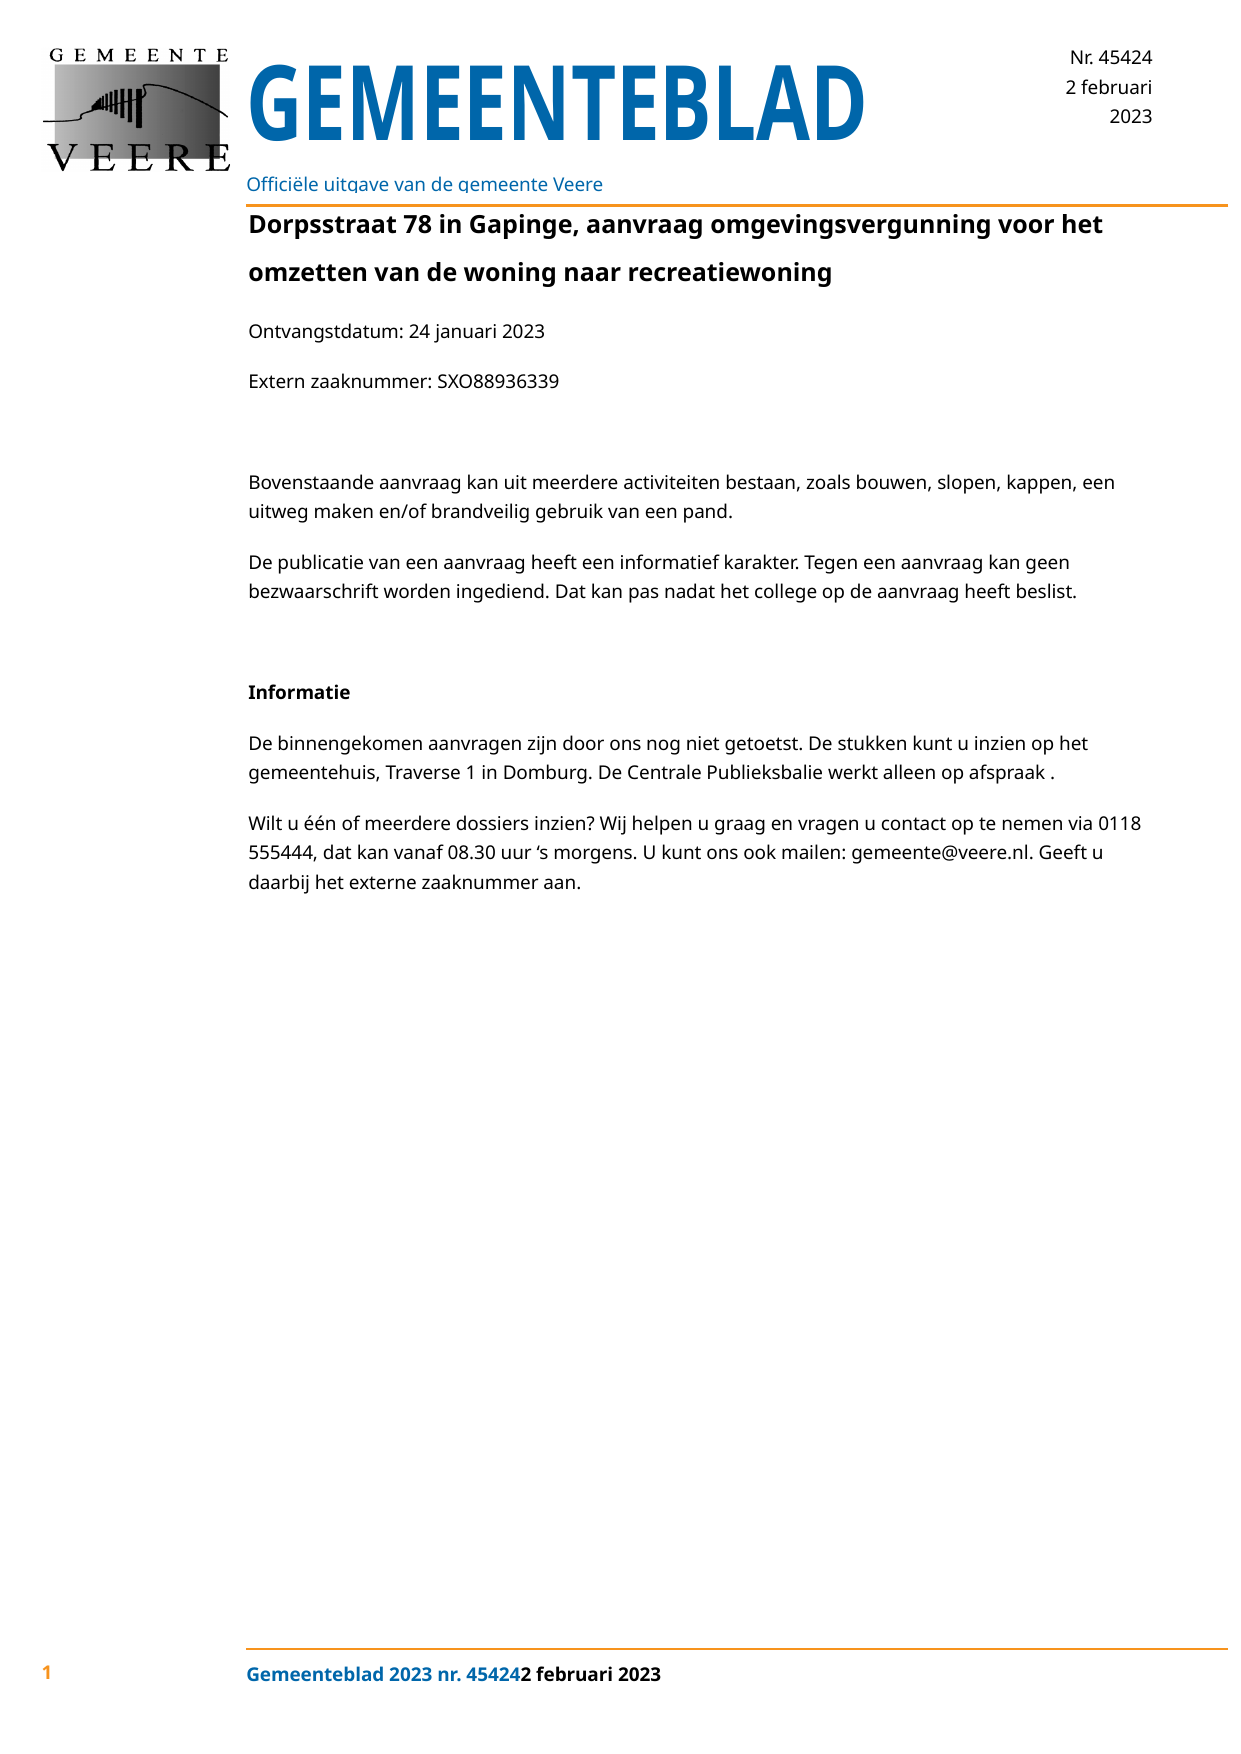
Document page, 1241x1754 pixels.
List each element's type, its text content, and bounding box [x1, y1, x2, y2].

text Bovenstaande aanvraag kan uit meerdere activiteiten bestaan, zoals bouwen, slopen, kappen, een uitweg maken en/of brandveilig gebruik van een pand. [248, 469, 1152, 524]
text Extern zaaknummer: SXO88936339 [248, 368, 1152, 394]
text Ontvangstdatum: 24 januari 2023 [248, 318, 1152, 344]
text Informatie [248, 679, 1152, 705]
text Dorpsstraat 78 in Gapinge, aanvraag omgevingsvergunning voor het omzetten van de woning naar recreatiewoning [248, 207, 1152, 288]
picture [41, 47, 231, 172]
text De binnengekomen aanvragen zijn door ons nog niet getoetst. De stukken kunt u inzien op het gemeentehuis, Traverse 1 in Domburg. De Centrale Publieksbalie werkt alleen op afspraak . [248, 730, 1152, 785]
text De publicatie van een aanvraag heeft een informatief karakter. Tegen een aanvraag kan geen bezwaarschrift worden ingediend. Dat kan pas nadat het college op de aanvraag heeft beslist. [248, 549, 1152, 604]
text Wilt u één of meerdere dossiers inzien? Wij helpen u graag en vragen u contact op te nemen via 0118 555444, dat kan vanaf 08.30 uur ‘s morgens. U kunt ons ook mailen: gemeente@veere.nl. Geeft u daarbij het externe zaaknummer aan. [248, 810, 1152, 895]
